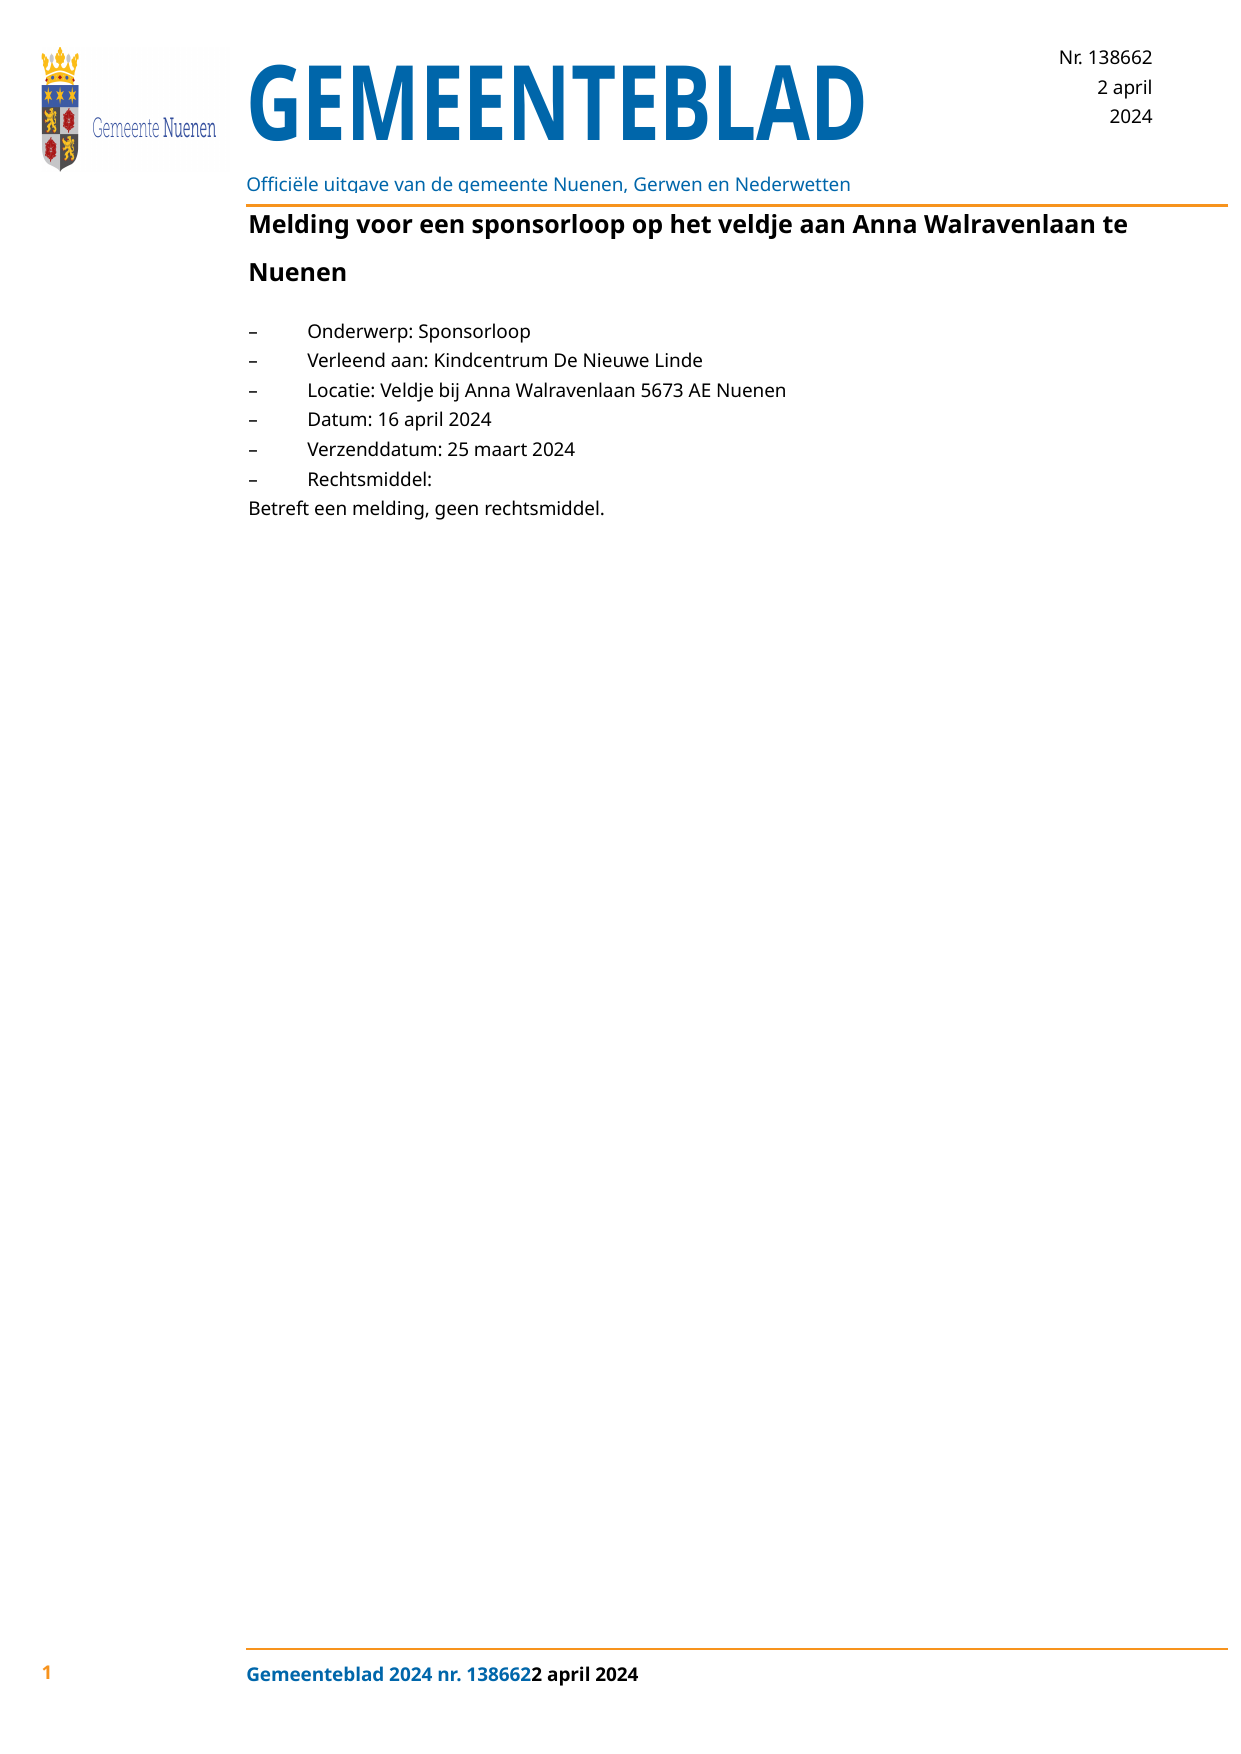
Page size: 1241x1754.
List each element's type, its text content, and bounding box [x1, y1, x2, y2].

text Betreft een melding, geen rechtsmiddel. [248, 495, 1152, 521]
text Melding voor een sponsorloop op het veldje aan Anna Walravenlaan te Nuenen [248, 207, 1152, 288]
list Rechtsmiddel: [248, 466, 1152, 492]
picture [41, 47, 231, 172]
list Verleend aan: Kindcentrum De Nieuwe Linde [248, 347, 1152, 373]
list Onderwerp: Sponsorloop [248, 318, 1152, 344]
list Verzenddatum: 25 maart 2024 [248, 436, 1152, 462]
list Locatie: Veldje bij Anna Walravenlaan 5673 AE Nuenen [248, 377, 1152, 403]
list Datum: 16 april 2024 [248, 407, 1152, 432]
